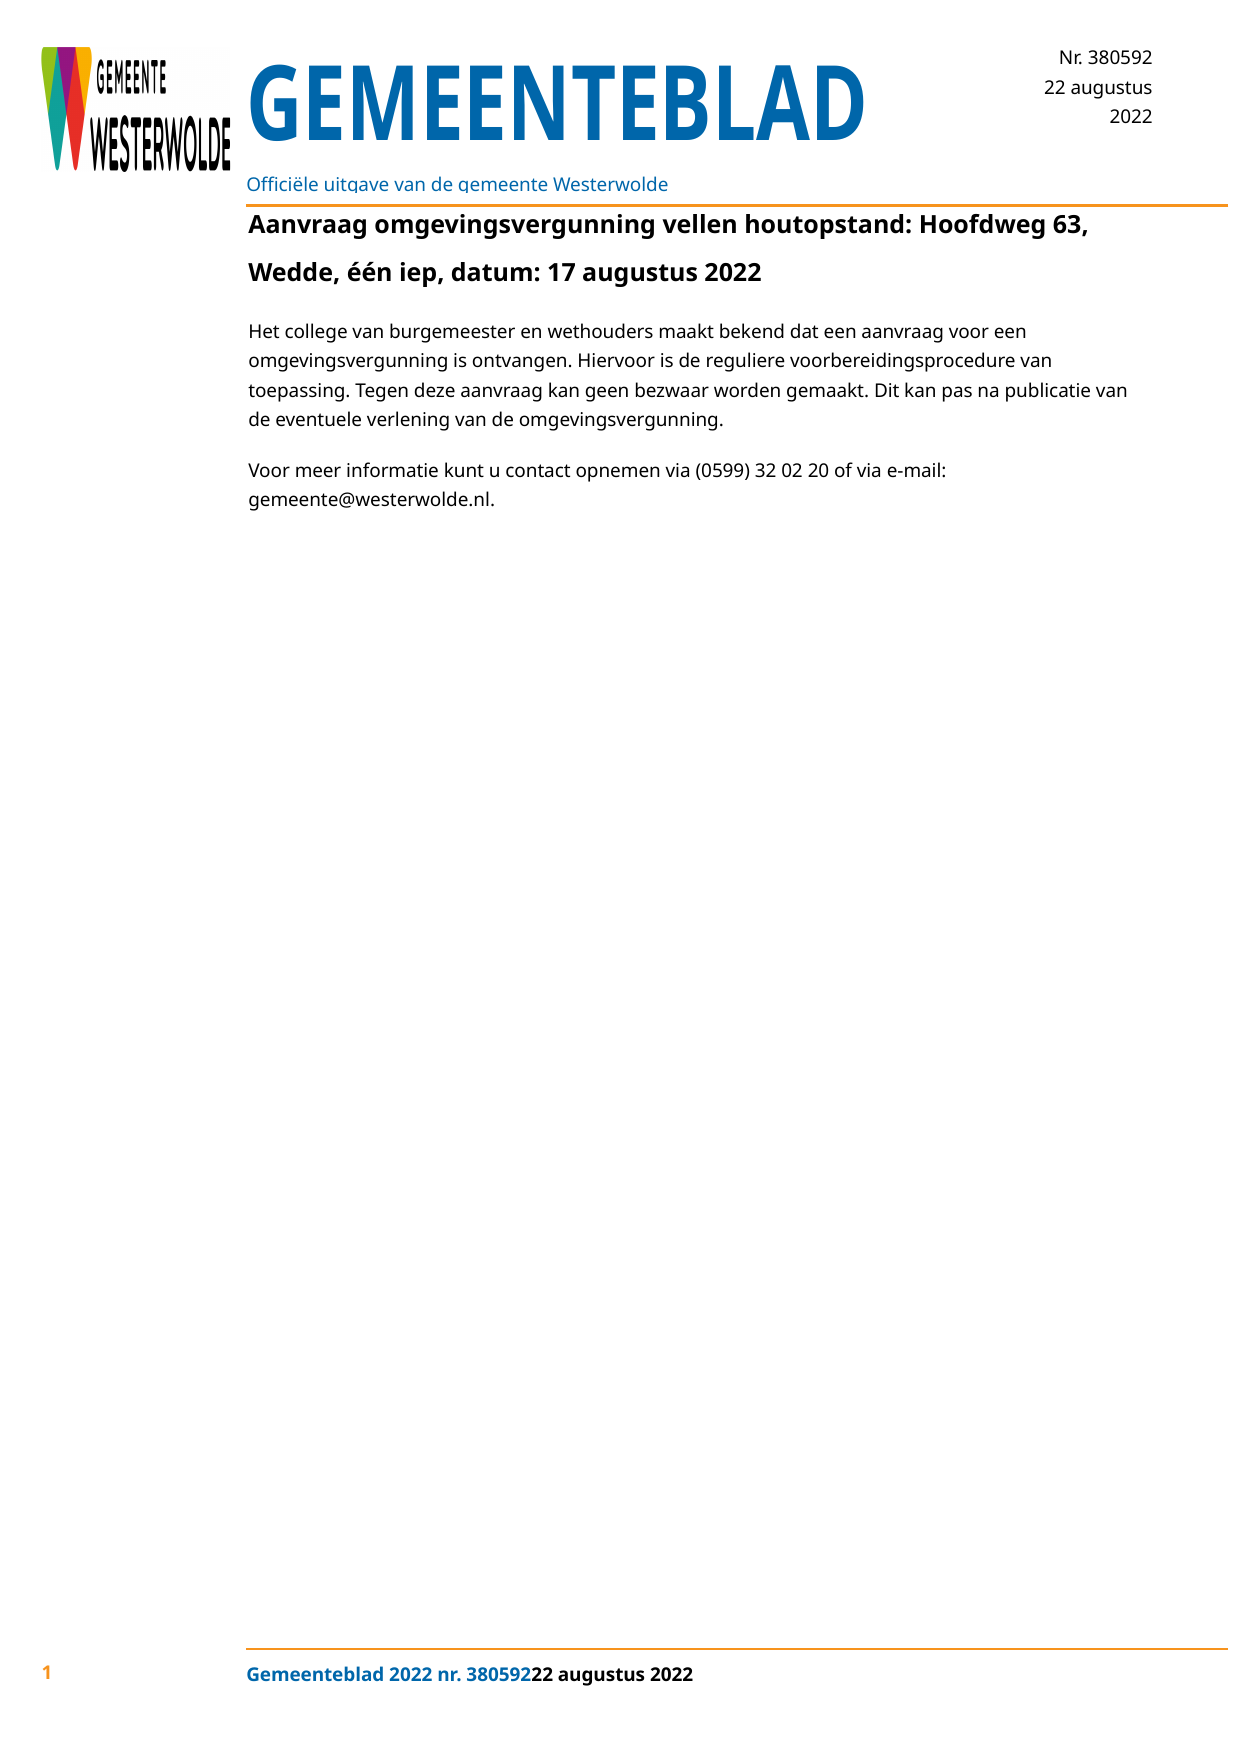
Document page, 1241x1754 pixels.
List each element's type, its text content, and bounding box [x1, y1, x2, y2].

text Aanvraag omgevingsvergunning vellen houtopstand: Hoofdweg 63, Wedde, één iep, datum: 17 augustus 2022 [248, 207, 1152, 288]
picture [41, 47, 231, 172]
text Het college van burgemeester en wethouders maakt bekend dat een aanvraag voor een omgevingsvergunning is ontvangen. Hiervoor is de reguliere voorbereidingsprocedure van toepassing. Tegen deze aanvraag kan geen bezwaar worden gemaakt. Dit kan pas na publicatie van de eventuele verlening van de omgevingsvergunning. [248, 318, 1152, 432]
text Voor meer informatie kunt u contact opnemen via (0599) 32 02 20 of via e-mail: gemeente@westerwolde.nl. [248, 457, 1152, 512]
